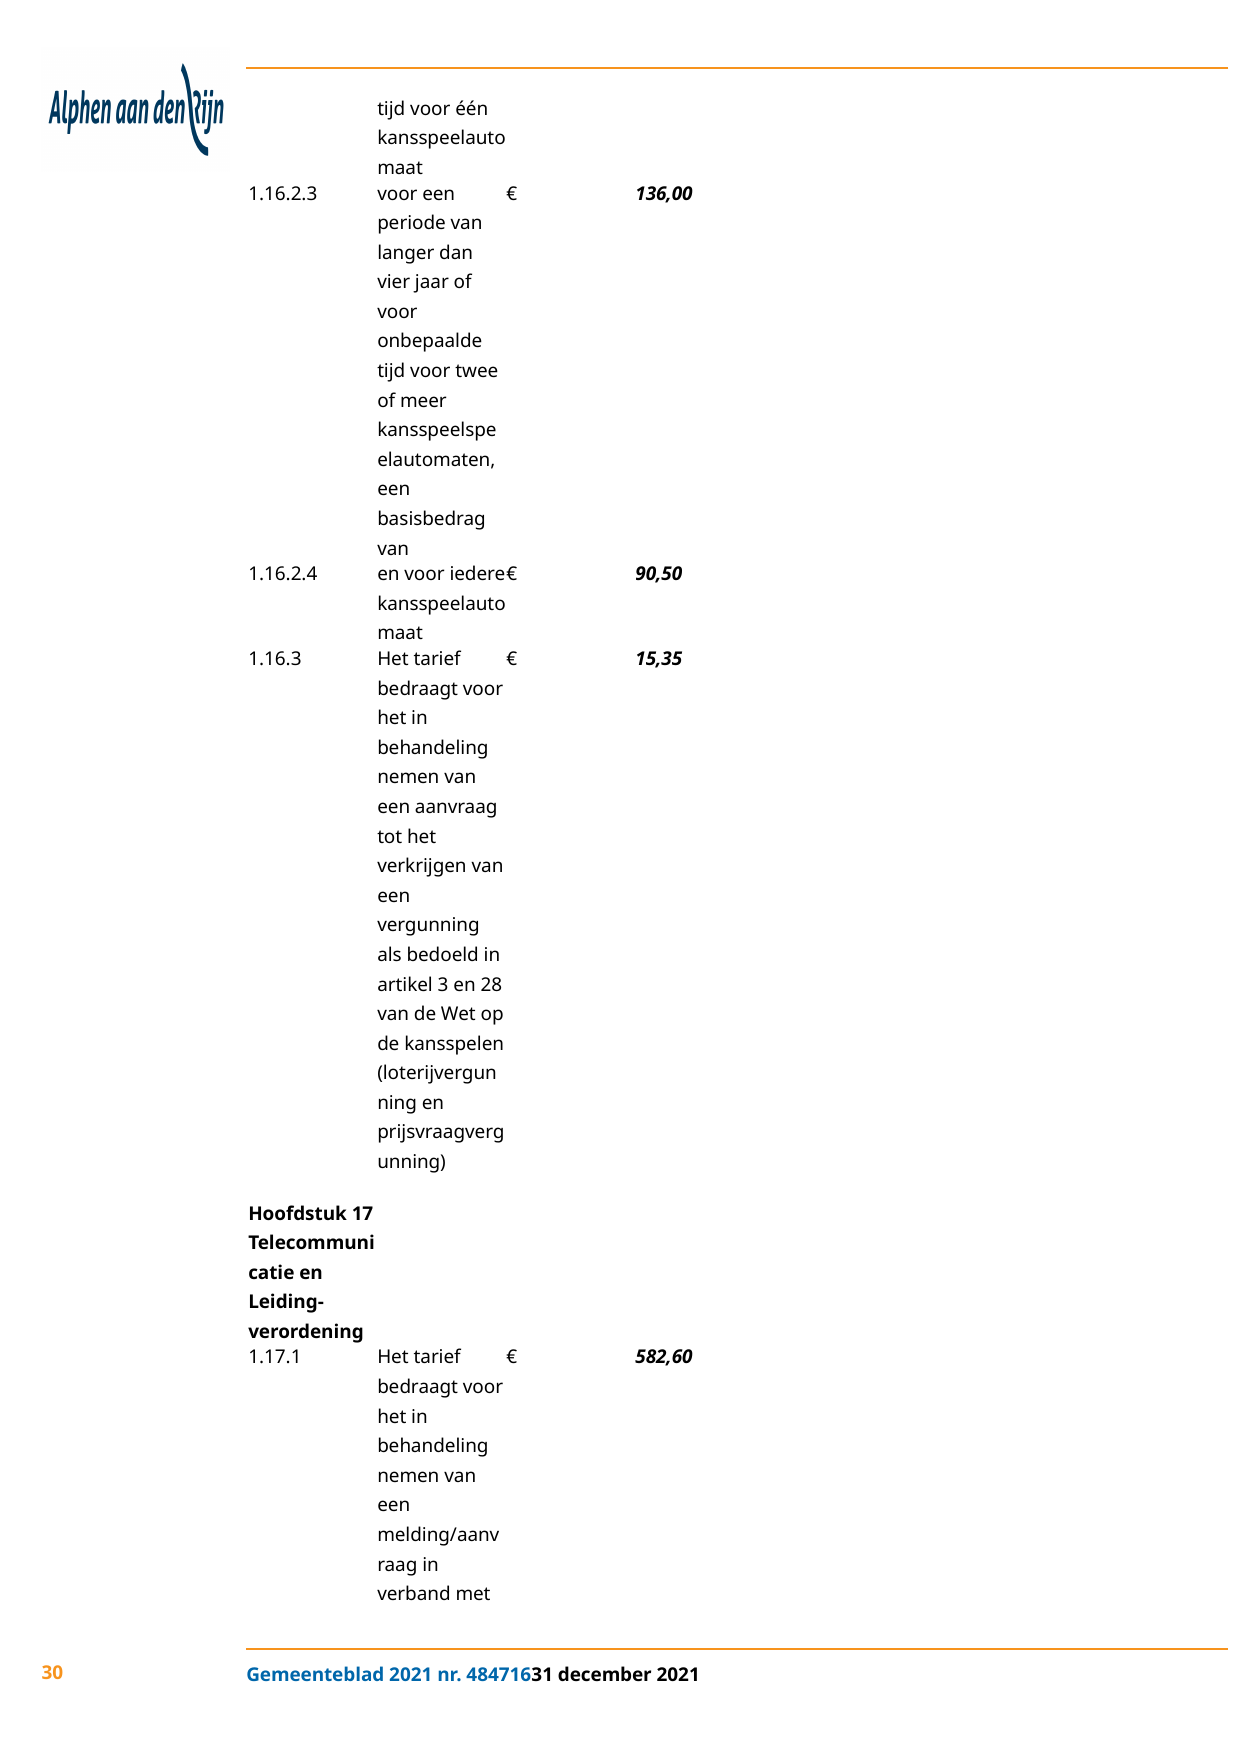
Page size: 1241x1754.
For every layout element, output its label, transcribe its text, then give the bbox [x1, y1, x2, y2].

table_cell [506, 1174, 635, 1200]
table_cell [894, 1200, 1022, 1344]
table_cell [377, 1200, 506, 1344]
table_cell 15,35 [635, 645, 764, 1174]
table_cell Hoofdstuk 17 Telecommunicatie en Leiding-verordening [248, 1200, 377, 1344]
table_cell € [506, 560, 635, 645]
table_cell 1.16.3 [248, 645, 377, 1174]
table_cell [377, 1174, 506, 1200]
table_cell 136,00 [635, 180, 764, 560]
table_cell [635, 1200, 764, 1344]
table_cell 1.17.1 [248, 1344, 377, 1606]
table_cell 1.16.2.3 [248, 180, 377, 560]
table_cell [894, 180, 1022, 560]
table_cell [894, 1344, 1022, 1606]
table_cell € [506, 180, 635, 560]
table_cell [764, 1200, 893, 1344]
table_cell [635, 95, 764, 180]
picture [41, 47, 231, 172]
table_cell € [506, 1344, 635, 1606]
table_cell [635, 1174, 764, 1200]
table_cell [764, 95, 893, 180]
table_cell Het tarief bedraagt voor het in behandeling nemen van een melding/aanvraag in verband met [377, 1344, 506, 1606]
table_cell [506, 1200, 635, 1344]
table_cell [1023, 95, 1152, 180]
table_cell [248, 95, 377, 180]
table_cell € [506, 645, 635, 1174]
table_cell [1023, 180, 1152, 560]
table_cell [894, 95, 1022, 180]
table_cell Het tarief bedraagt voor het in behandeling nemen van een aanvraag tot het verkrijgen van een vergunning als bedoeld in artikel 3 en 28 van de Wet op de kansspelen (loterijvergunning en prijsvraagvergunning) [377, 645, 506, 1174]
table_cell [1023, 1174, 1152, 1200]
table_cell tijd voor één kansspeelautomaat [377, 95, 506, 180]
table_cell voor een periode van langer dan vier jaar of voor onbepaalde tijd voor twee of meer kansspeelspeelautomaten, een basisbedrag van [377, 180, 506, 560]
table_cell [506, 95, 635, 180]
table_cell [764, 1174, 893, 1200]
table_cell [764, 1344, 893, 1606]
table_cell 90,50 [635, 560, 764, 645]
table_cell [1023, 560, 1152, 645]
table_cell [248, 1174, 377, 1200]
table_cell [894, 560, 1022, 645]
table_cell [1023, 1200, 1152, 1344]
table_cell 1.16.2.4 [248, 560, 377, 645]
table_cell [894, 1174, 1022, 1200]
table_cell [1023, 645, 1152, 1174]
table_cell [764, 560, 893, 645]
table_cell [1023, 1344, 1152, 1606]
table_cell en voor iedere kansspeelautomaat [377, 560, 506, 645]
table_cell [894, 645, 1022, 1174]
table_cell [764, 180, 893, 560]
table_cell 582,60 [635, 1344, 764, 1606]
table_cell [764, 645, 893, 1174]
